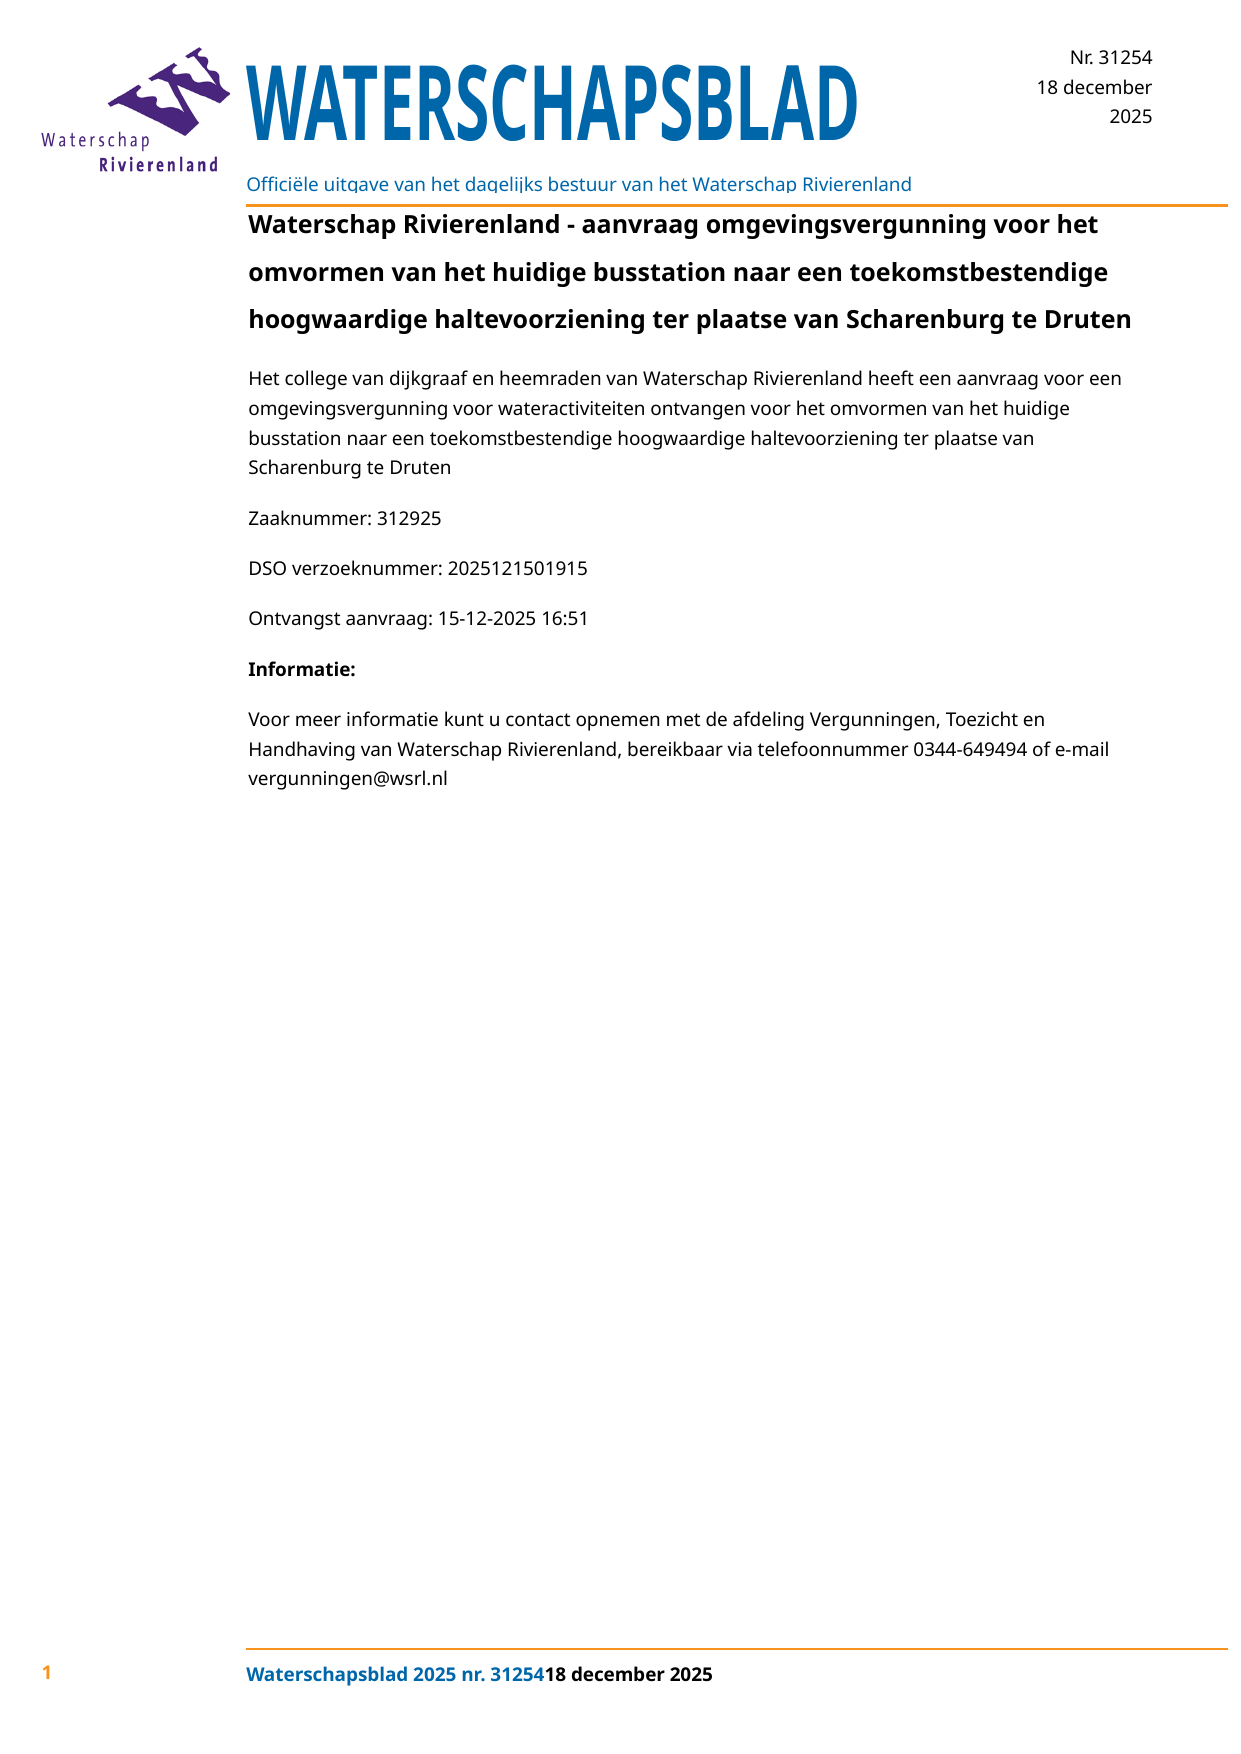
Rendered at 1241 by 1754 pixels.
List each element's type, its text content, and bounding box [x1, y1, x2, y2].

text Het college van dijkgraaf en heemraden van Waterschap Rivierenland heeft een aanvraag voor een omgevingsvergunning voor wateractiviteiten ontvangen voor het omvormen van het huidige busstation naar een toekomstbestendige hoogwaardige haltevoorziening ter plaatse van Scharenburg te Druten [248, 366, 1152, 480]
text Waterschap Rivierenland - aanvraag omgevingsvergunning voor het omvormen van het huidige busstation naar een toekomstbestendige hoogwaardige haltevoorziening ter plaatse van Scharenburg te Druten [248, 207, 1152, 336]
text Zaaknummer: 312925 [248, 505, 1152, 530]
picture [41, 47, 231, 172]
text Voor meer informatie kunt u contact opnemen met de afdeling Vergunningen, Toezicht en Handhaving van Waterschap Rivierenland, bereikbaar via telefoonnummer 0344-649494 of e-mail vergunningen@wsrl.nl [248, 706, 1152, 791]
text DSO verzoeknummer: 2025121501915 [248, 555, 1152, 581]
text Informatie: [248, 656, 1152, 682]
text Ontvangst aanvraag: 15-12-2025 16:51 [248, 606, 1152, 631]
